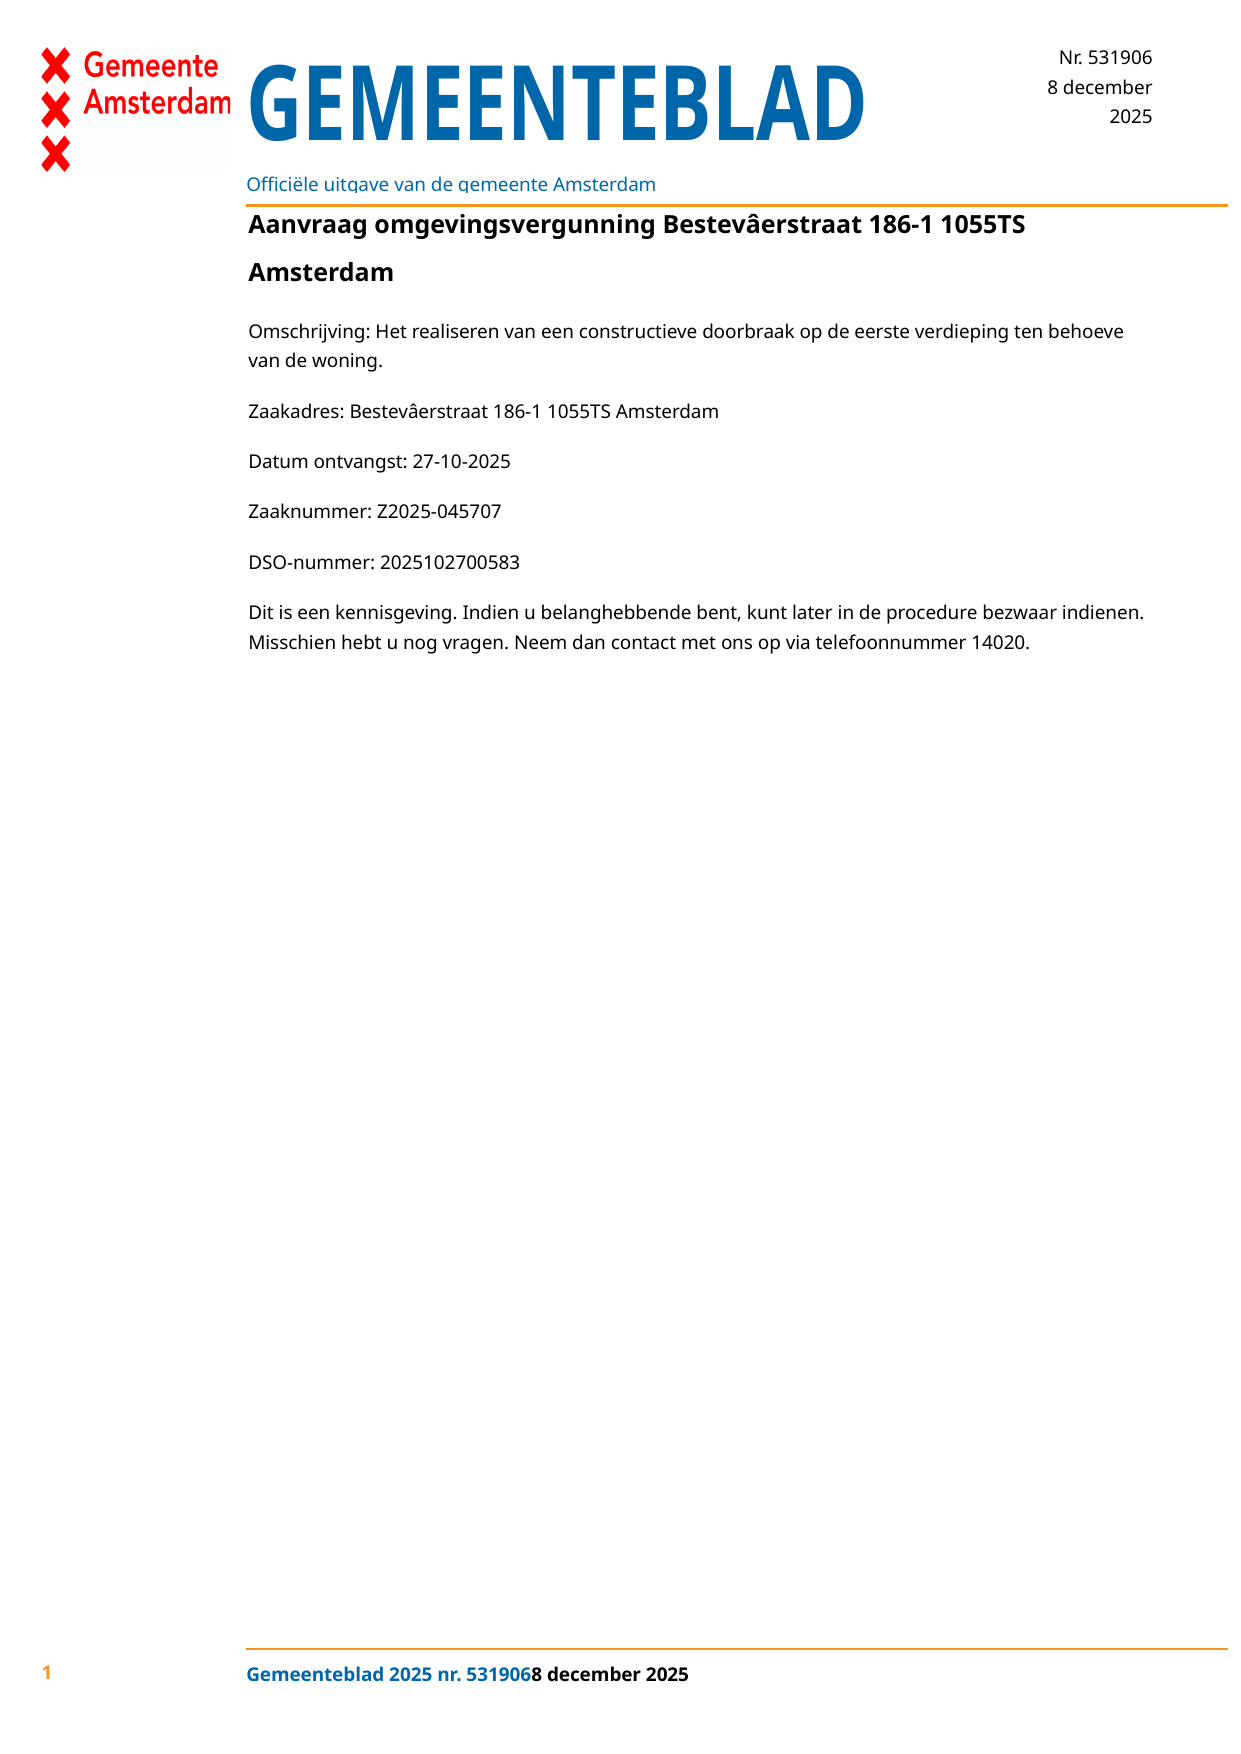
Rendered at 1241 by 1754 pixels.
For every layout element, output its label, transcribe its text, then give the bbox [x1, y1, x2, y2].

text Omschrijving: Het realiseren van een constructieve doorbraak op de eerste verdieping ten behoeve van de woning. [248, 318, 1152, 373]
text Datum ontvangst: 27-10-2025 [248, 448, 1152, 474]
text Zaakadres: Bestevâerstraat 186-1 1055TS Amsterdam [248, 398, 1152, 424]
text Zaaknummer: Z2025-045707 [248, 499, 1152, 524]
text Dit is een kennisgeving. Indien u belanghebbende bent, kunt later in de procedure bezwaar indienen. Misschien hebt u nog vragen. Neem dan contact met ons op via telefoonnummer 14020. [248, 599, 1152, 655]
text DSO-nummer: 2025102700583 [248, 549, 1152, 575]
picture [41, 47, 231, 172]
text Aanvraag omgevingsvergunning Bestevâerstraat 186-1 1055TS Amsterdam [248, 207, 1152, 288]
